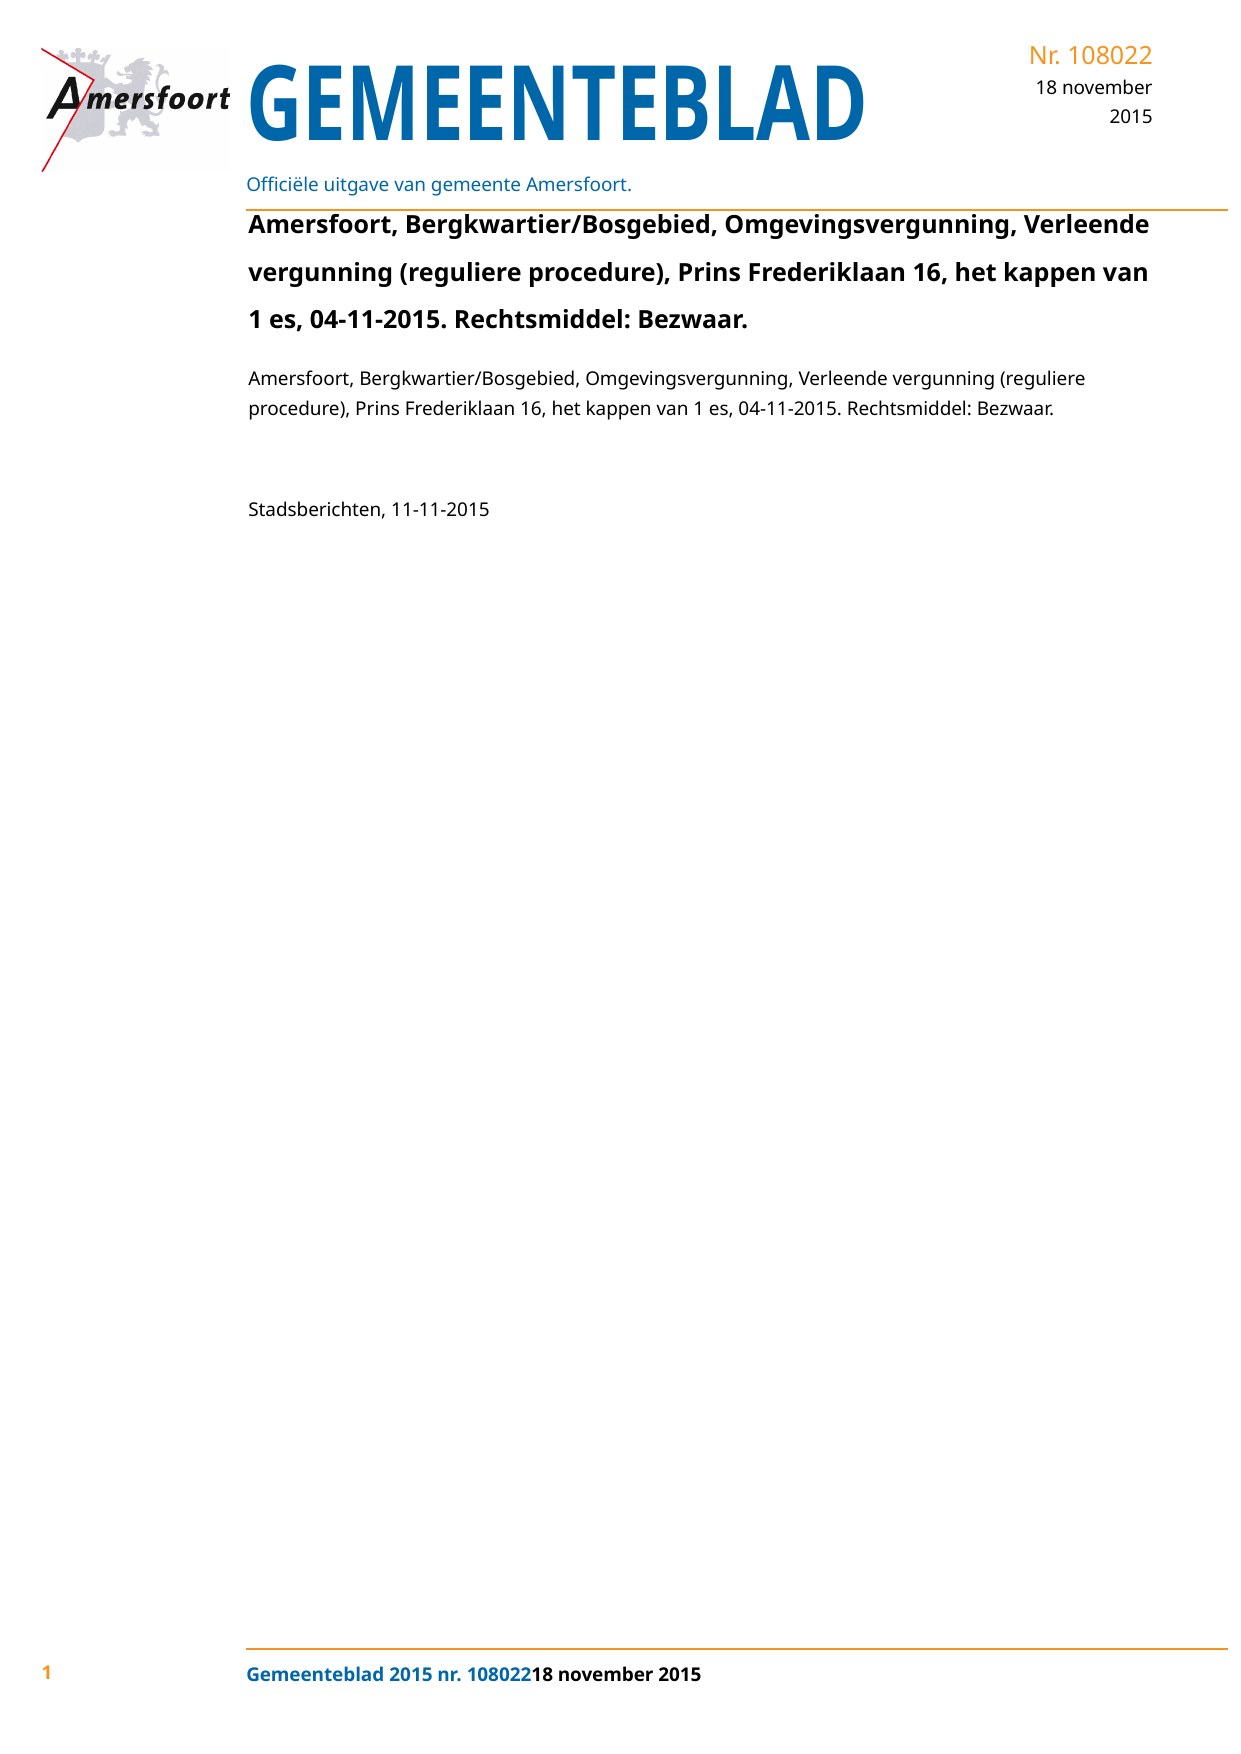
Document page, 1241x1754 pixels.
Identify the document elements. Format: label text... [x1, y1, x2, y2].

picture [41, 47, 231, 172]
text Stadsberichten, 11-11-2015 [248, 496, 1152, 522]
text Amersfoort, Bergkwartier/Bosgebied, Omgevingsvergunning, Verleende vergunning (reguliere procedure), Prins Frederiklaan 16, het kappen van 1 es, 04-11-2015. Rechtsmiddel: Bezwaar. [248, 211, 1152, 336]
text Amersfoort, Bergkwartier/Bosgebied, Omgevingsvergunning, Verleende vergunning (reguliere procedure), Prins Frederiklaan 16, het kappen van 1 es, 04-11-2015. Rechtsmiddel: Bezwaar. [248, 366, 1152, 421]
